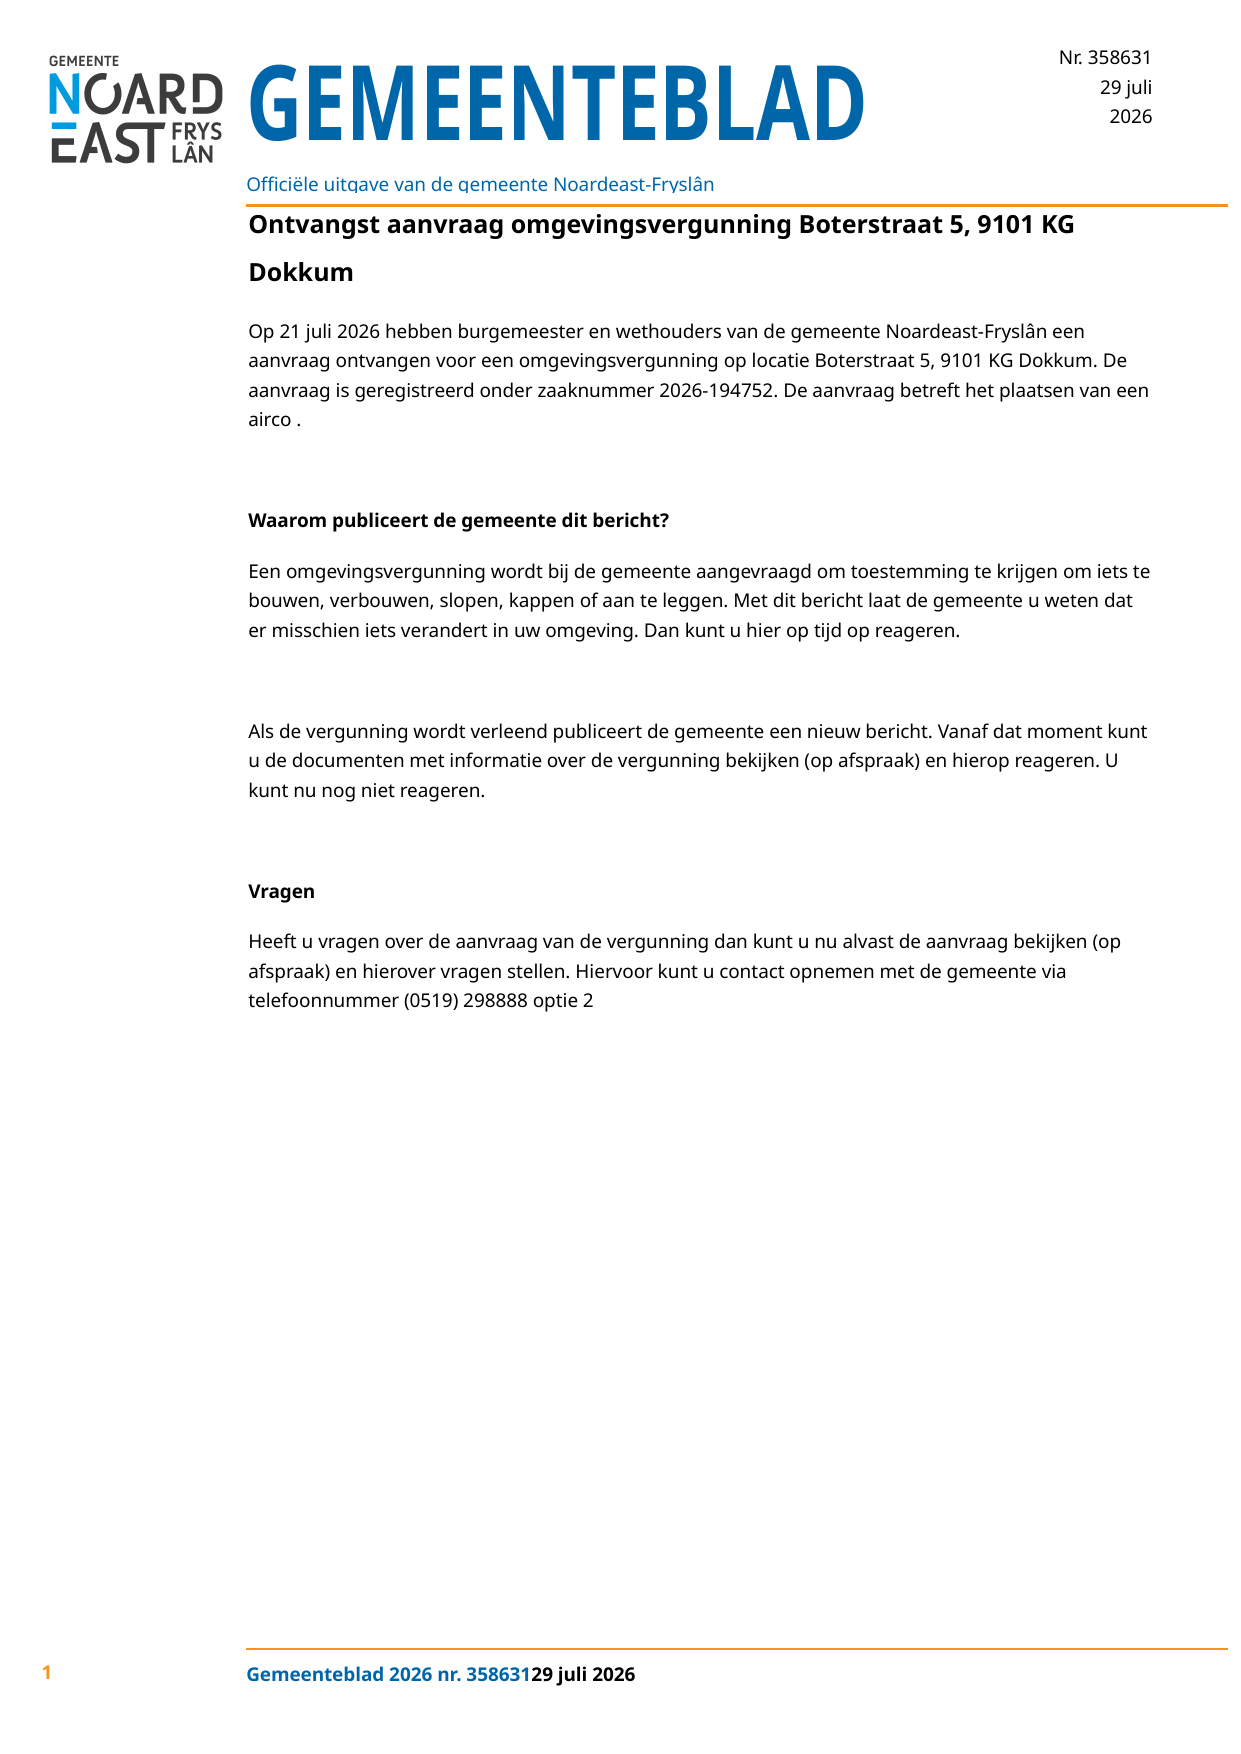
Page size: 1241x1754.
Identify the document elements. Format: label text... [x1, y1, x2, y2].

text Een omgevingsvergunning wordt bij de gemeente aangevraagd om toestemming te krijgen om iets te bouwen, verbouwen, slopen, kappen of aan te leggen. Met dit bericht laat de gemeente u weten dat er misschien iets verandert in uw omgeving. Dan kunt u hier op tijd op reageren. [248, 558, 1152, 643]
text Als de vergunning wordt verleend publiceert de gemeente een nieuw bericht. Vanaf dat moment kunt u de documenten met informatie over de vergunning bekijken (op afspraak) en hierop reageren. U kunt nu nog niet reageren. [248, 718, 1152, 803]
text Waarom publiceert de gemeente dit bericht? [248, 507, 1152, 533]
text Heeft u vragen over de aanvraag van de vergunning dan kunt u nu alvast de aanvraag bekijken (op afspraak) en hierover vragen stellen. Hiervoor kunt u contact opnemen met de gemeente via telefoonnummer (0519) 298888 optie 2 [248, 928, 1152, 1013]
text Op 21 juli 2026 hebben burgemeester en wethouders van de gemeente Noardeast-Fryslân een aanvraag ontvangen voor een omgevingsvergunning op locatie Boterstraat 5, 9101 KG Dokkum. De aanvraag is geregistreerd onder zaaknummer 2026-194752. De aanvraag betreft het plaatsen van een airco . [248, 318, 1152, 432]
picture [41, 47, 231, 172]
text Ontvangst aanvraag omgevingsvergunning Boterstraat 5, 9101 KG Dokkum [248, 207, 1152, 288]
text Vragen [248, 878, 1152, 904]
